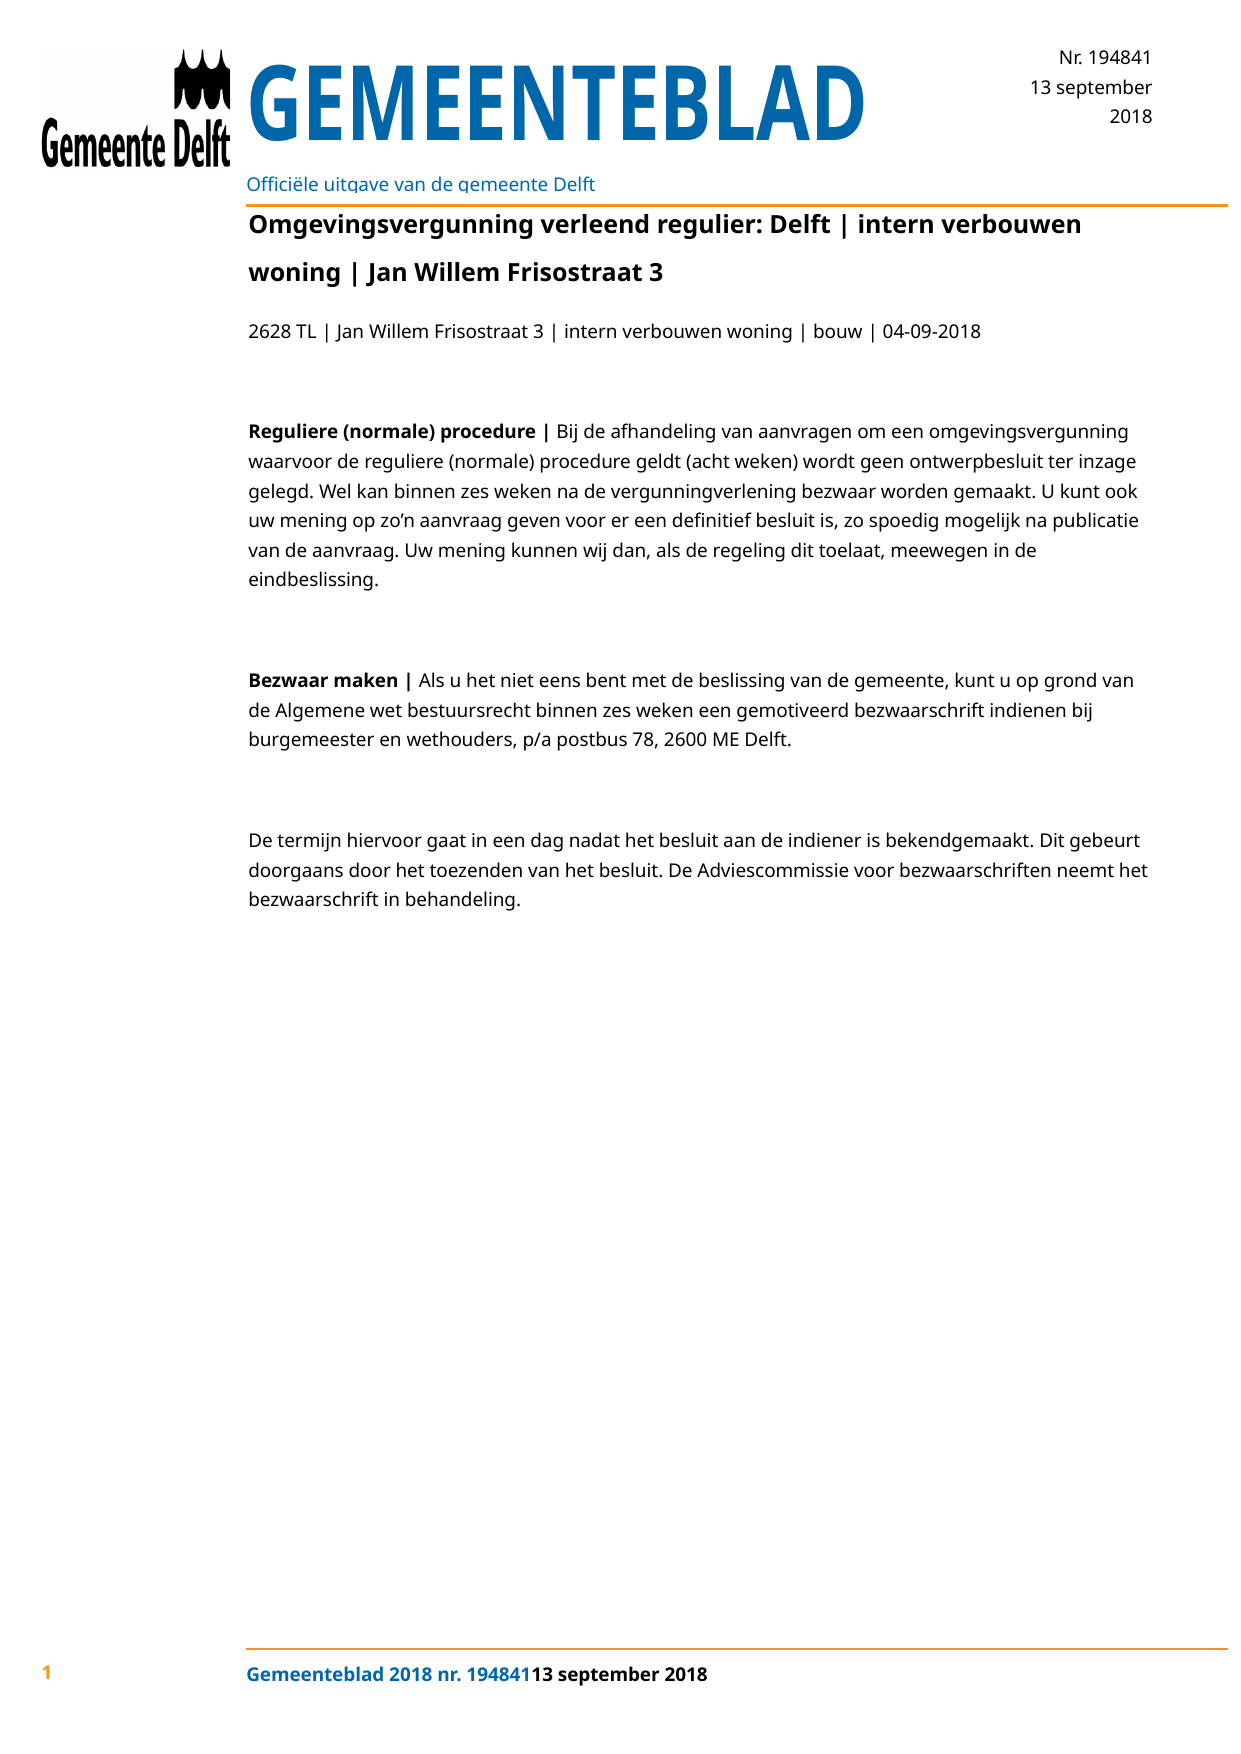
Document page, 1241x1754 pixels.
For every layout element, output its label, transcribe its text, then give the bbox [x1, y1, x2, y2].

picture [41, 47, 231, 172]
text De termijn hiervoor gaat in een dag nadat het besluit aan de indiener is bekendgemaakt. Dit gebeurt doorgaans door het toezenden van het besluit. De Adviescommissie voor bezwaarschriften neemt het bezwaarschrift in behandeling. [248, 827, 1152, 912]
text Bezwaar maken | Als u het niet eens bent met de beslissing van de gemeente, kunt u op grond van de Algemene wet bestuursrecht binnen zes weken een gemotiveerd bezwaarschrift indienen bij burgemeester en wethouders, p/a postbus 78, 2600 ME Delft. [248, 667, 1152, 752]
text 2628 TL | Jan Willem Frisostraat 3 | intern verbouwen woning | bouw | 04-09-2018 [248, 318, 1152, 344]
text Reguliere (normale) procedure | Bij de afhandeling van aanvragen om een omgevingsvergunning waarvoor de reguliere (normale) procedure geldt (acht weken) wordt geen ontwerpbesluit ter inzage gelegd. Wel kan binnen zes weken na de vergunningverlening bezwaar worden gemaakt. U kunt ook uw mening op zo’n aanvraag geven voor er een definitief besluit is, zo spoedig mogelijk na publicatie van de aanvraag. Uw mening kunnen wij dan, als de regeling dit toelaat, meewegen in de eindbeslissing. [248, 419, 1152, 592]
text Omgevingsvergunning verleend regulier: Delft | intern verbouwen woning | Jan Willem Frisostraat 3 [248, 207, 1152, 288]
